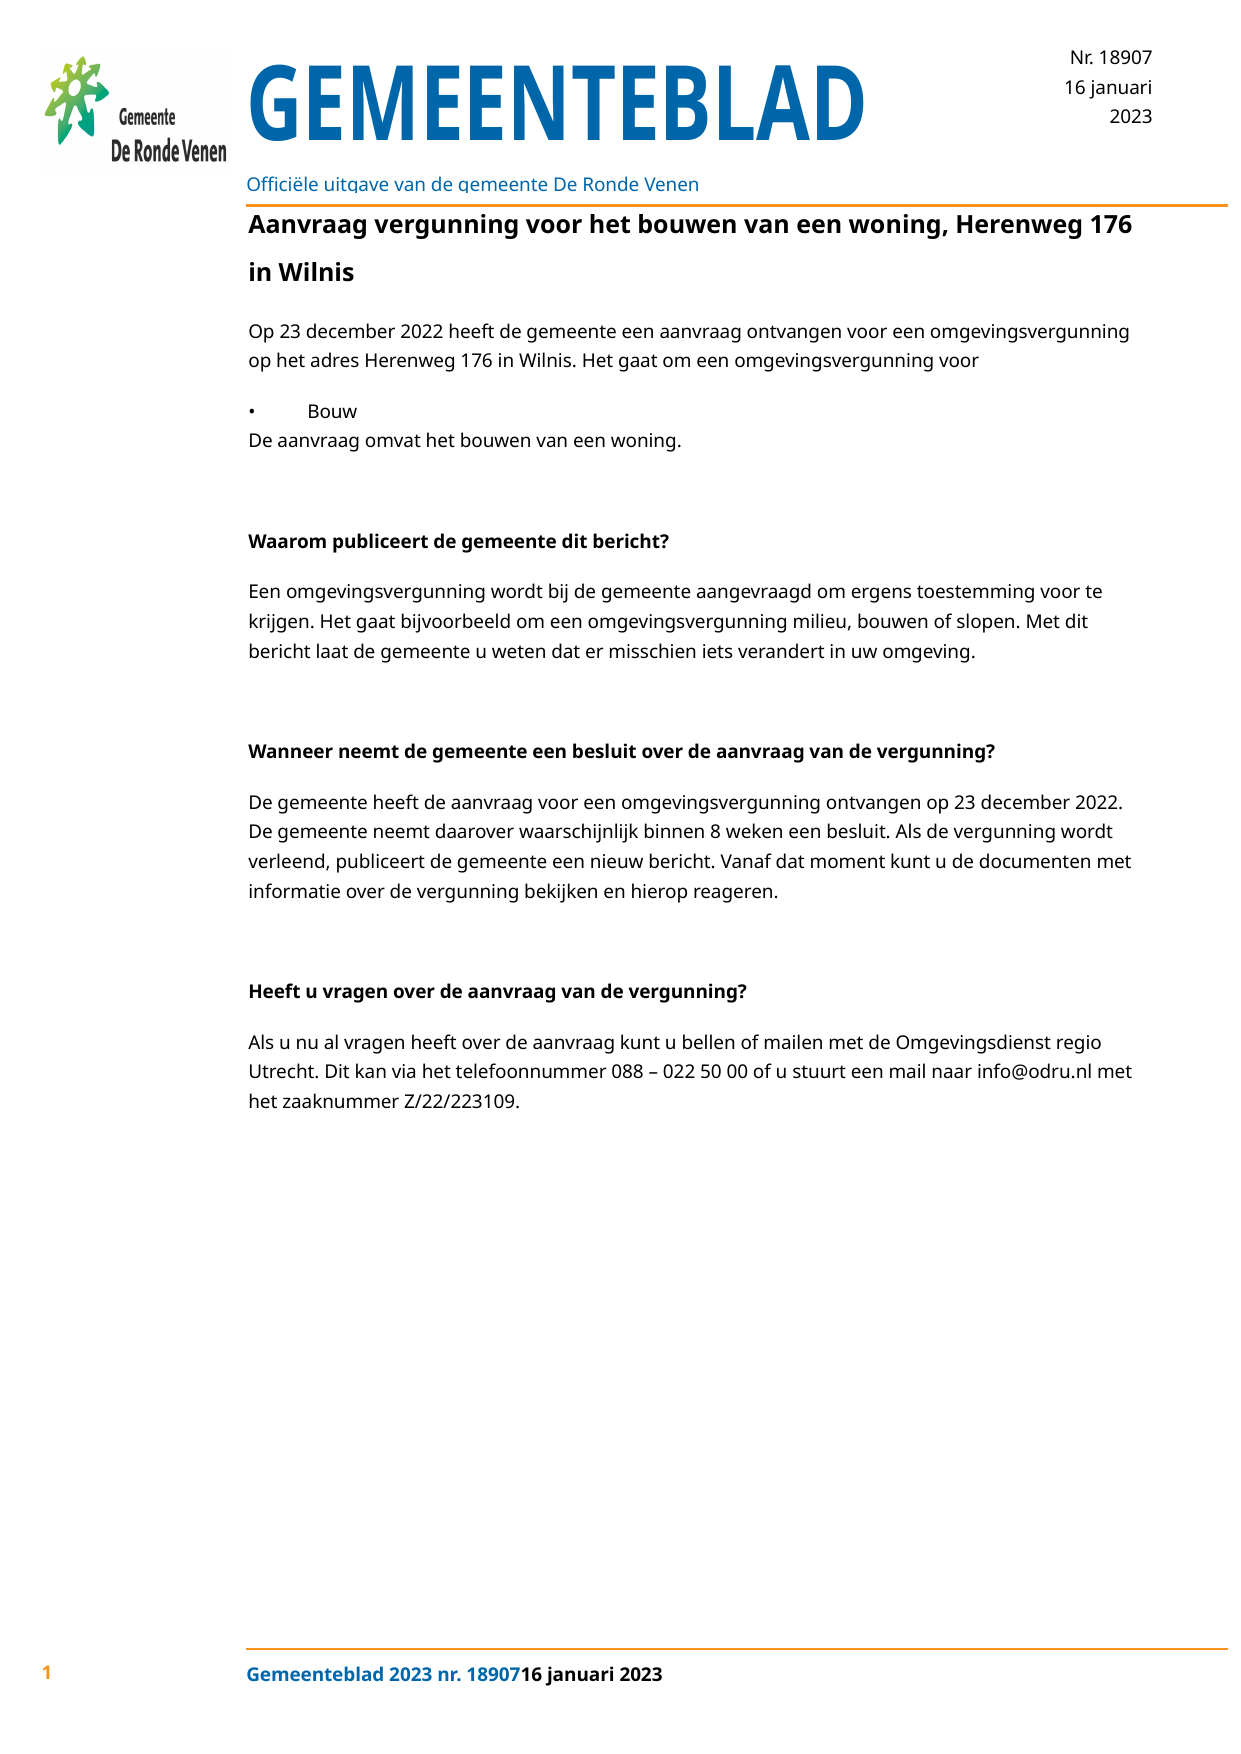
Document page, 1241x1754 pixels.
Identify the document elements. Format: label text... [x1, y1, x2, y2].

text Op 23 december 2022 heeft de gemeente een aanvraag ontvangen voor een omgevingsvergunning op het adres Herenweg 176 in Wilnis. Het gaat om een omgevingsvergunning voor [248, 318, 1152, 373]
text De aanvraag omvat het bouwen van een woning. [248, 427, 1152, 453]
text Heeft u vragen over de aanvraag van de vergunning? [248, 979, 1152, 1004]
text Als u nu al vragen heeft over de aanvraag kunt u bellen of mailen met de Omgevingsdienst regio Utrecht. Dit kan via het telefoonnummer 088 – 022 50 00 of u stuurt een mail naar info@odru.nl met het zaaknummer Z/22/223109. [248, 1029, 1152, 1114]
picture [41, 47, 231, 172]
text De gemeente heeft de aanvraag voor een omgevingsvergunning ontvangen op 23 december 2022. De gemeente neemt daarover waarschijnlijk binnen 8 weken een besluit. Als de vergunning wordt verleend, publiceert de gemeente een nieuw bericht. Vanaf dat moment kunt u de documenten met informatie over de vergunning bekijken en hierop reageren. [248, 789, 1152, 904]
text Wanneer neemt de gemeente een besluit over de aanvraag van de vergunning? [248, 739, 1152, 764]
text Waarom publiceert de gemeente dit bericht? [248, 528, 1152, 554]
text Aanvraag vergunning voor het bouwen van een woning, Herenweg 176 in Wilnis [248, 207, 1152, 288]
text Een omgevingsvergunning wordt bij de gemeente aangevraagd om ergens toestemming voor te krijgen. Het gaat bijvoorbeeld om een omgevingsvergunning milieu, bouwen of slopen. Met dit bericht laat de gemeente u weten dat er misschien iets verandert in uw omgeving. [248, 579, 1152, 664]
list Bouw [248, 398, 1152, 424]
